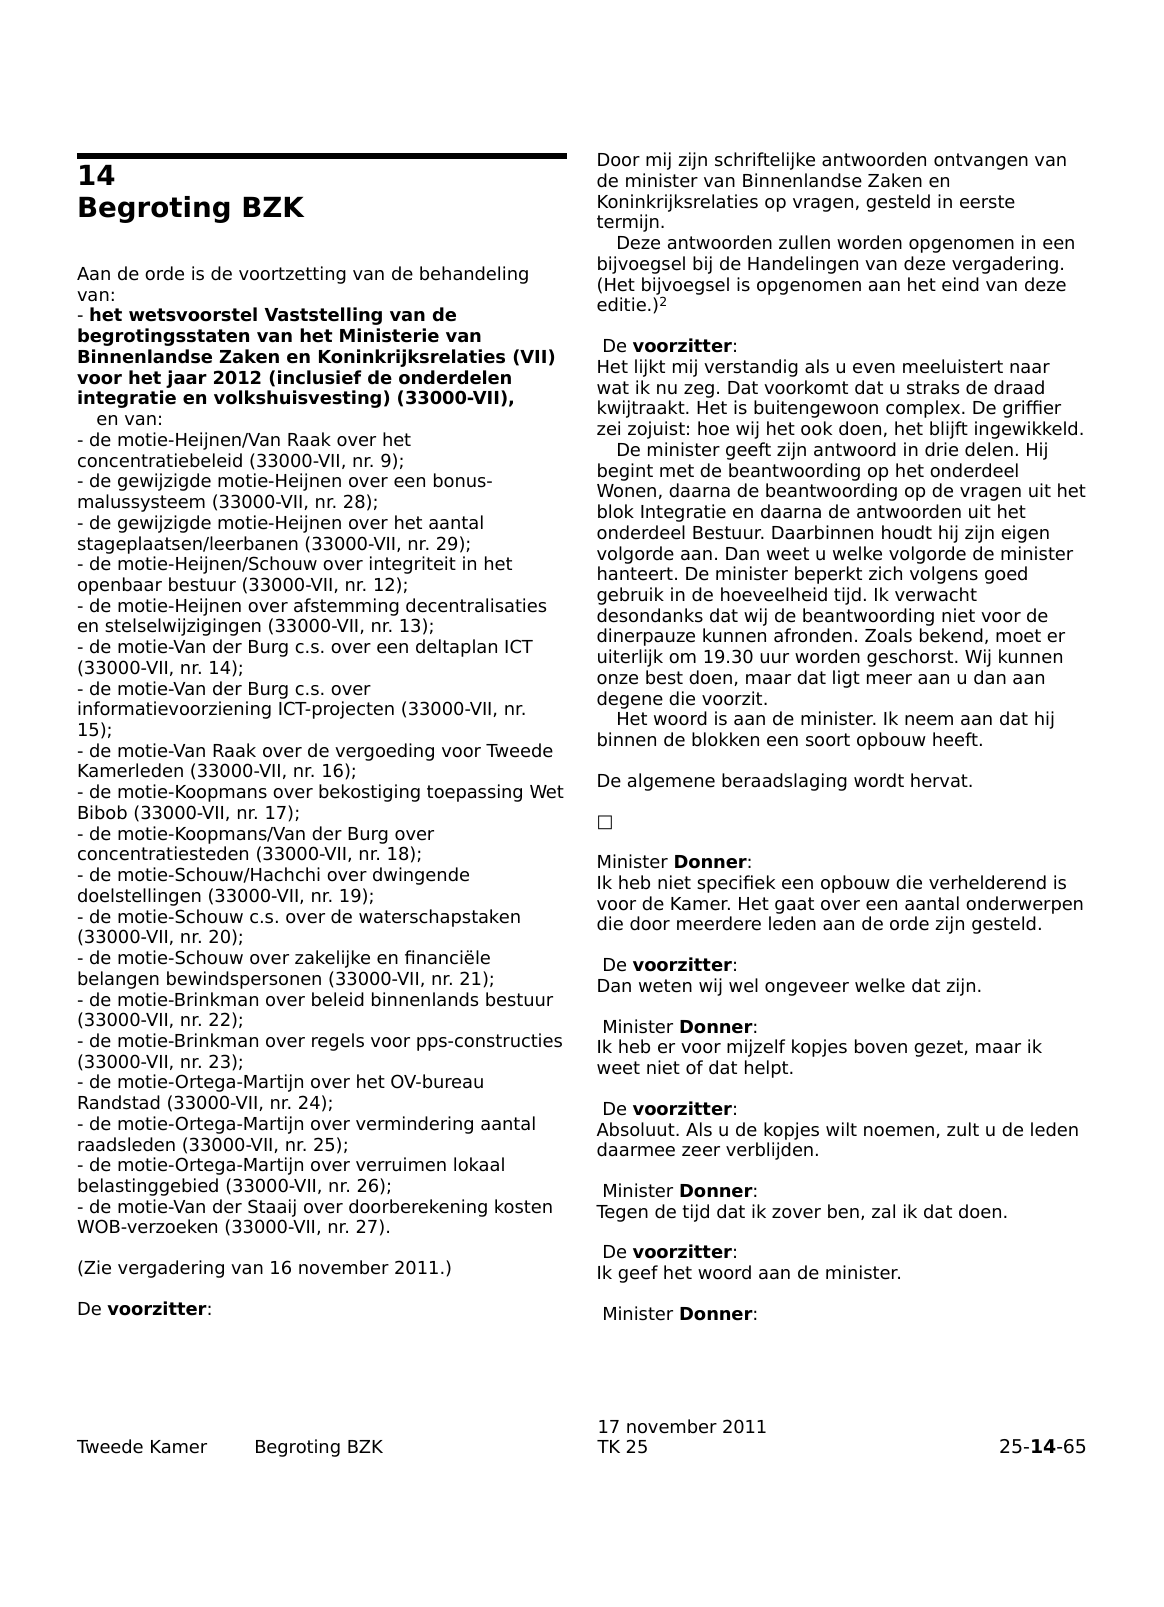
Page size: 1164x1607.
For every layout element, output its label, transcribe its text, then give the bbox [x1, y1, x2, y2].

text - de motie-Heijnen over afstemming decentralisaties en stelselwijzigingen (33000-VII, nr. 13); [77, 596, 567, 637]
text - de motie-Van der Burg c.s. over informatievoorziening ICT-projecten (33000-VII, nr. 15); [77, 678, 567, 741]
text De algemene beraadslaging wordt hervat. [596, 771, 1087, 791]
text - de motie-Ortega-Martijn over vermindering aantal raadsleden (33000-VII, nr. 25); [77, 1114, 567, 1155]
text - de motie-Schouw over zakelijke en financiële belangen bewindspersonen (33000-VII, nr. 21); [77, 948, 567, 989]
text - de motie-Brinkman over beleid binnenlands bestuur (33000-VII, nr. 22); [77, 989, 567, 1031]
text Het lijkt mij verstandig als u even meeluistert naar wat ik nu zeg. Dat voorkomt dat u straks de draad kwijtraakt. Het is buitengewoon complex. De griffier zei zojuist: hoe wij het ook doen, het blijft ingewikkeld. [596, 357, 1087, 440]
text Minister Donner: [596, 1181, 1087, 1202]
text Minister Donner: [596, 852, 1087, 873]
text Deze antwoorden zullen worden opgenomen in een bijvoegsel bij de Handelingen van deze vergadering. [596, 233, 1087, 274]
text Absoluut. Als u de kopjes wilt noemen, zult u de leden daarmee zeer verblijden. [596, 1119, 1087, 1161]
text De voorzitter: [596, 336, 1087, 357]
text Ik heb er voor mijzelf kopjes boven gezet, maar ik weet niet of dat helpt. [596, 1037, 1087, 1079]
text - de motie-Van Raak over de vergoeding voor Tweede Kamerleden (33000-VII, nr. 16); [77, 741, 567, 782]
text De voorzitter: [596, 955, 1087, 976]
text - de gewijzigde motie-Heijnen over het aantal stageplaatsen/leerbanen (33000-VII, nr. 29); [77, 513, 567, 554]
text - de motie-Koopmans/Van der Burg over concentratiesteden (33000-VII, nr. 18); [77, 823, 567, 865]
text Door mij zijn schriftelijke antwoorden ontvangen van de minister van Binnenlandse Zaken en Koninkrijksrelaties op vragen, gesteld in eerste termijn. [596, 150, 1087, 233]
text Aan de orde is de voortzetting van de behandeling van: [77, 264, 567, 305]
text - de motie-Heijnen/Schouw over integriteit in het openbaar bestuur (33000-VII, nr. 12); [77, 554, 567, 596]
text Dan weten wij wel ongeveer welke dat zijn. [596, 976, 1087, 996]
text Het woord is aan de minister. Ik neem aan dat hij binnen de blokken een soort opbouw heeft. [596, 709, 1087, 751]
text Ik geef het woord aan de minister. [596, 1263, 1087, 1284]
text - de motie-Brinkman over regels voor pps-constructies (33000-VII, nr. 23); [77, 1031, 567, 1072]
text - de gewijzigde motie-Heijnen over een bonus-malussysteem (33000-VII, nr. 28); [77, 471, 567, 513]
text □ [596, 811, 1087, 832]
text - de motie-Schouw c.s. over de waterschapstaken (33000-VII, nr. 20); [77, 906, 567, 948]
text De voorzitter: [77, 1299, 567, 1319]
text - het wetsvoorstel Vaststelling van de begrotingsstaten van het Ministerie van Binnenlandse Zaken en Koninkrijksrelaties (VII) voor het jaar 2012 (inclusief de onderdelen integratie en volkshuisvesting) (33000-VII), [77, 305, 567, 409]
text - de motie-Koopmans over bekostiging toepassing Wet Bibob (33000-VII, nr. 17); [77, 782, 567, 823]
text Tegen de tijd dat ik zover ben, zal ik dat doen. [596, 1202, 1087, 1222]
text De minister geeft zijn antwoord in drie delen. Hij begint met de beantwoording op het onderdeel Wonen, daarna de beantwoording op de vragen uit het blok Integratie en daarna de antwoorden uit het onderdeel Bestuur. Daarbinnen houdt hij zijn eigen volgorde aan. Dan weet u welke volgorde de minister hanteert. De minister beperkt zich volgens goed gebruik in de hoeveelheid tijd. Ik verwacht desondanks dat wij de beantwoording niet voor de dinerpauze kunnen afronden. Zoals bekend, moet er uiterlijk om 19.30 uur worden geschorst. Wij kunnen onze best doen, maar dat ligt meer aan u dan aan degene die voorzit. [596, 440, 1087, 709]
text en van: [77, 409, 567, 430]
text - de motie-Ortega-Martijn over verruimen lokaal belastinggebied (33000-VII, nr. 26); [77, 1155, 567, 1197]
text - de motie-Schouw/Hachchi over dwingende doelstellingen (33000-VII, nr. 19); [77, 865, 567, 906]
text Minister Donner: [596, 1304, 1087, 1324]
text Minister Donner: [596, 1016, 1087, 1037]
text - de motie-Van der Staaij over doorberekening kosten WOB-verzoeken (33000-VII, nr. 27). [77, 1197, 567, 1238]
text De voorzitter: [596, 1099, 1087, 1119]
text Ik heb niet specifiek een opbouw die verhelderend is voor de Kamer. Het gaat over een aantal onderwerpen die door meerdere leden aan de orde zijn gesteld. [596, 873, 1087, 935]
text - de motie-Heijnen/Van Raak over het concentratiebeleid (33000-VII, nr. 9); [77, 430, 567, 471]
text (Zie vergadering van 16 november 2011.) [77, 1258, 567, 1279]
text - de motie-Van der Burg c.s. over een deltaplan ICT (33000-VII, nr. 14); [77, 637, 567, 678]
text (Het bijvoegsel is opgenomen aan het eind van deze editie.)2 [596, 274, 1087, 316]
title 14 Begroting BZK [77, 159, 567, 224]
text - de motie-Ortega-Martijn over het OV-bureau Randstad (33000-VII, nr. 24); [77, 1072, 567, 1114]
text De voorzitter: [596, 1242, 1087, 1263]
